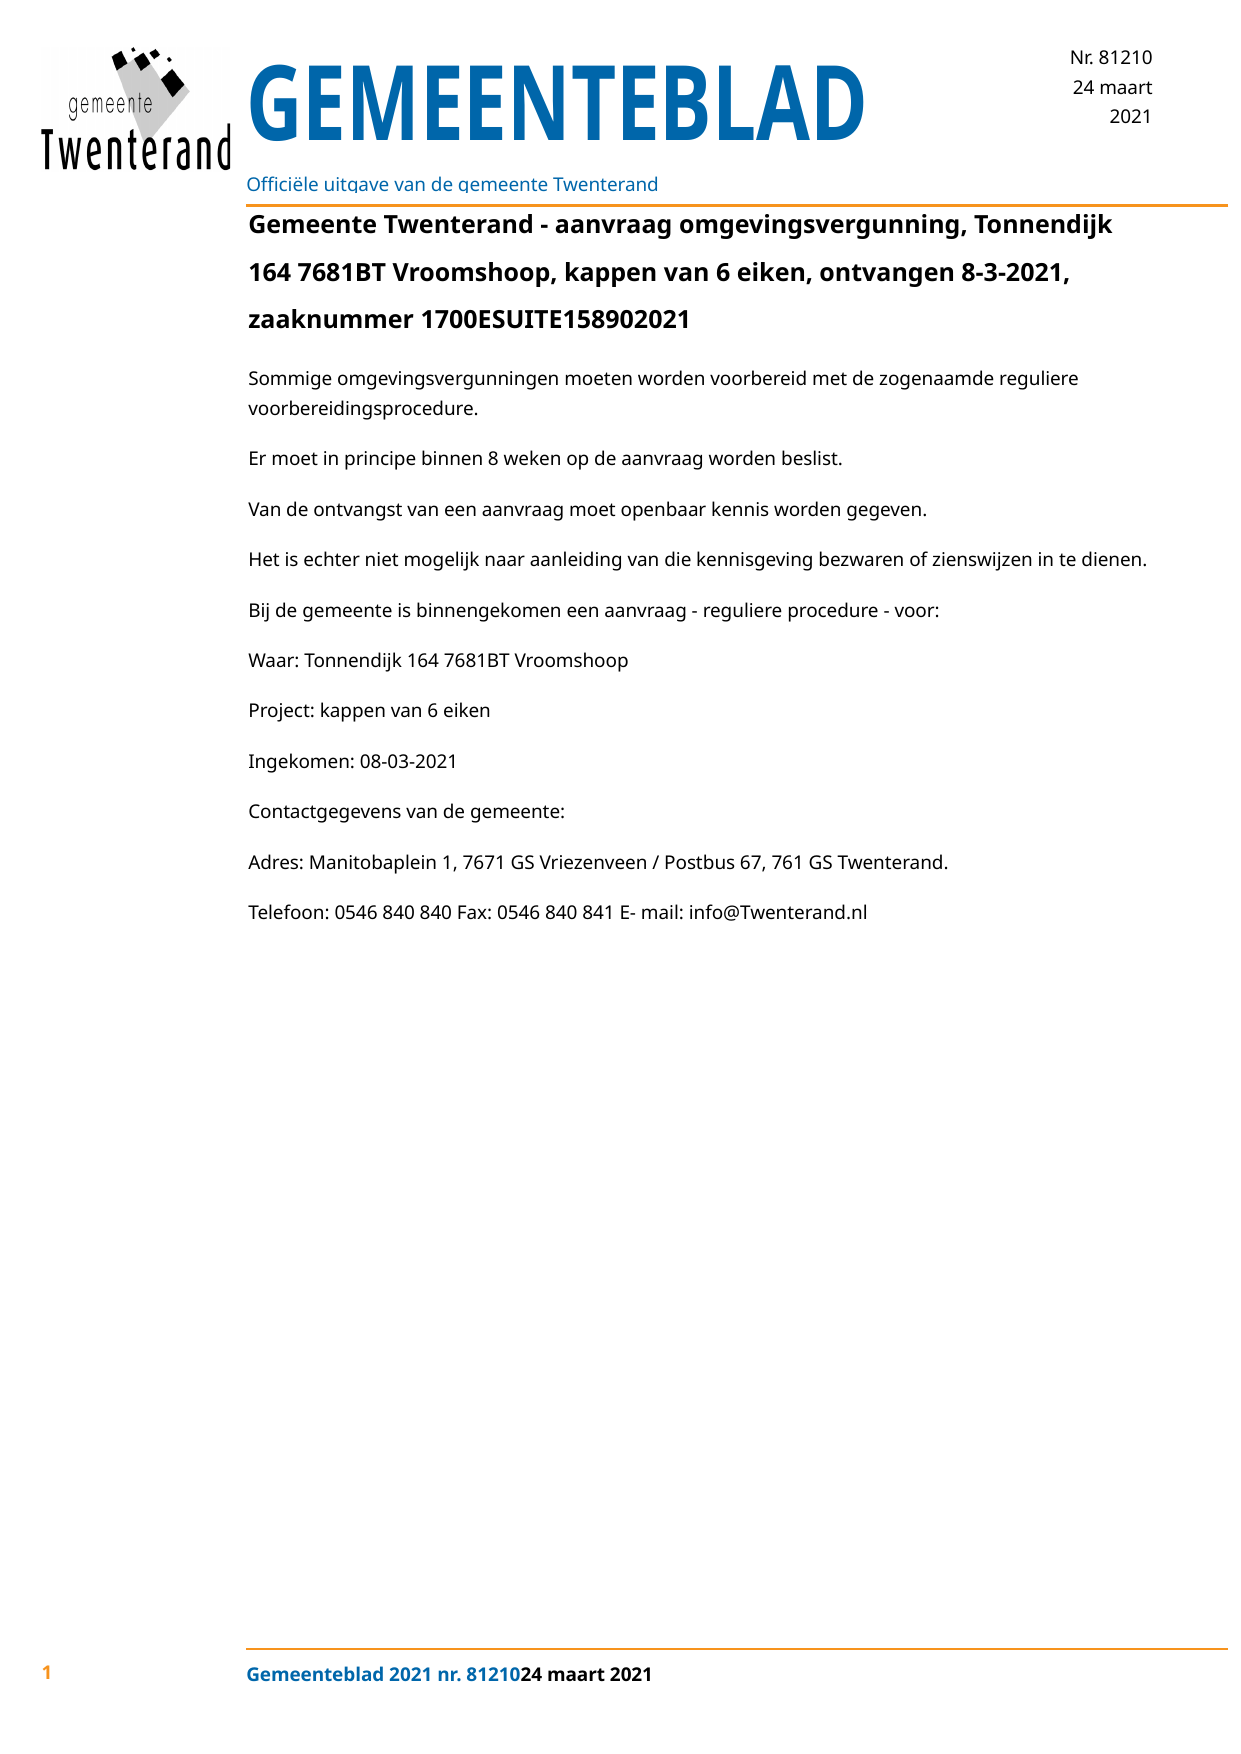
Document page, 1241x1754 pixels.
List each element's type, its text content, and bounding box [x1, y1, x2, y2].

picture [41, 47, 231, 172]
text Telefoon: 0546 840 840 Fax: 0546 840 841 E- mail: info@Twenterand.nl [248, 899, 1152, 925]
text Gemeente Twenterand - aanvraag omgevingsvergunning, Tonnendijk 164 7681BT Vroomshoop, kappen van 6 eiken, ontvangen 8-3-2021, zaaknummer 1700ESUITE158902021 [248, 207, 1152, 336]
text Er moet in principe binnen 8 weken op de aanvraag worden beslist. [248, 446, 1152, 471]
text Adres: Manitobaplein 1, 7671 GS Vriezenveen / Postbus 67, 761 GS Twenterand. [248, 849, 1152, 874]
text Van de ontvangst van een aanvraag moet openbaar kennis worden gegeven. [248, 496, 1152, 522]
text Contactgegevens van de gemeente: [248, 798, 1152, 824]
text Ingekomen: 08-03-2021 [248, 748, 1152, 774]
text Het is echter niet mogelijk naar aanleiding van die kennisgeving bezwaren of zienswijzen in te dienen. [248, 546, 1152, 572]
text Bij de gemeente is binnengekomen een aanvraag - reguliere procedure - voor: [248, 597, 1152, 622]
text Waar: Tonnendijk 164 7681BT Vroomshoop [248, 647, 1152, 673]
text Sommige omgevingsvergunningen moeten worden voorbereid met de zogenaamde reguliere voorbereidingsprocedure. [248, 366, 1152, 421]
text Project: kappen van 6 eiken [248, 698, 1152, 723]
